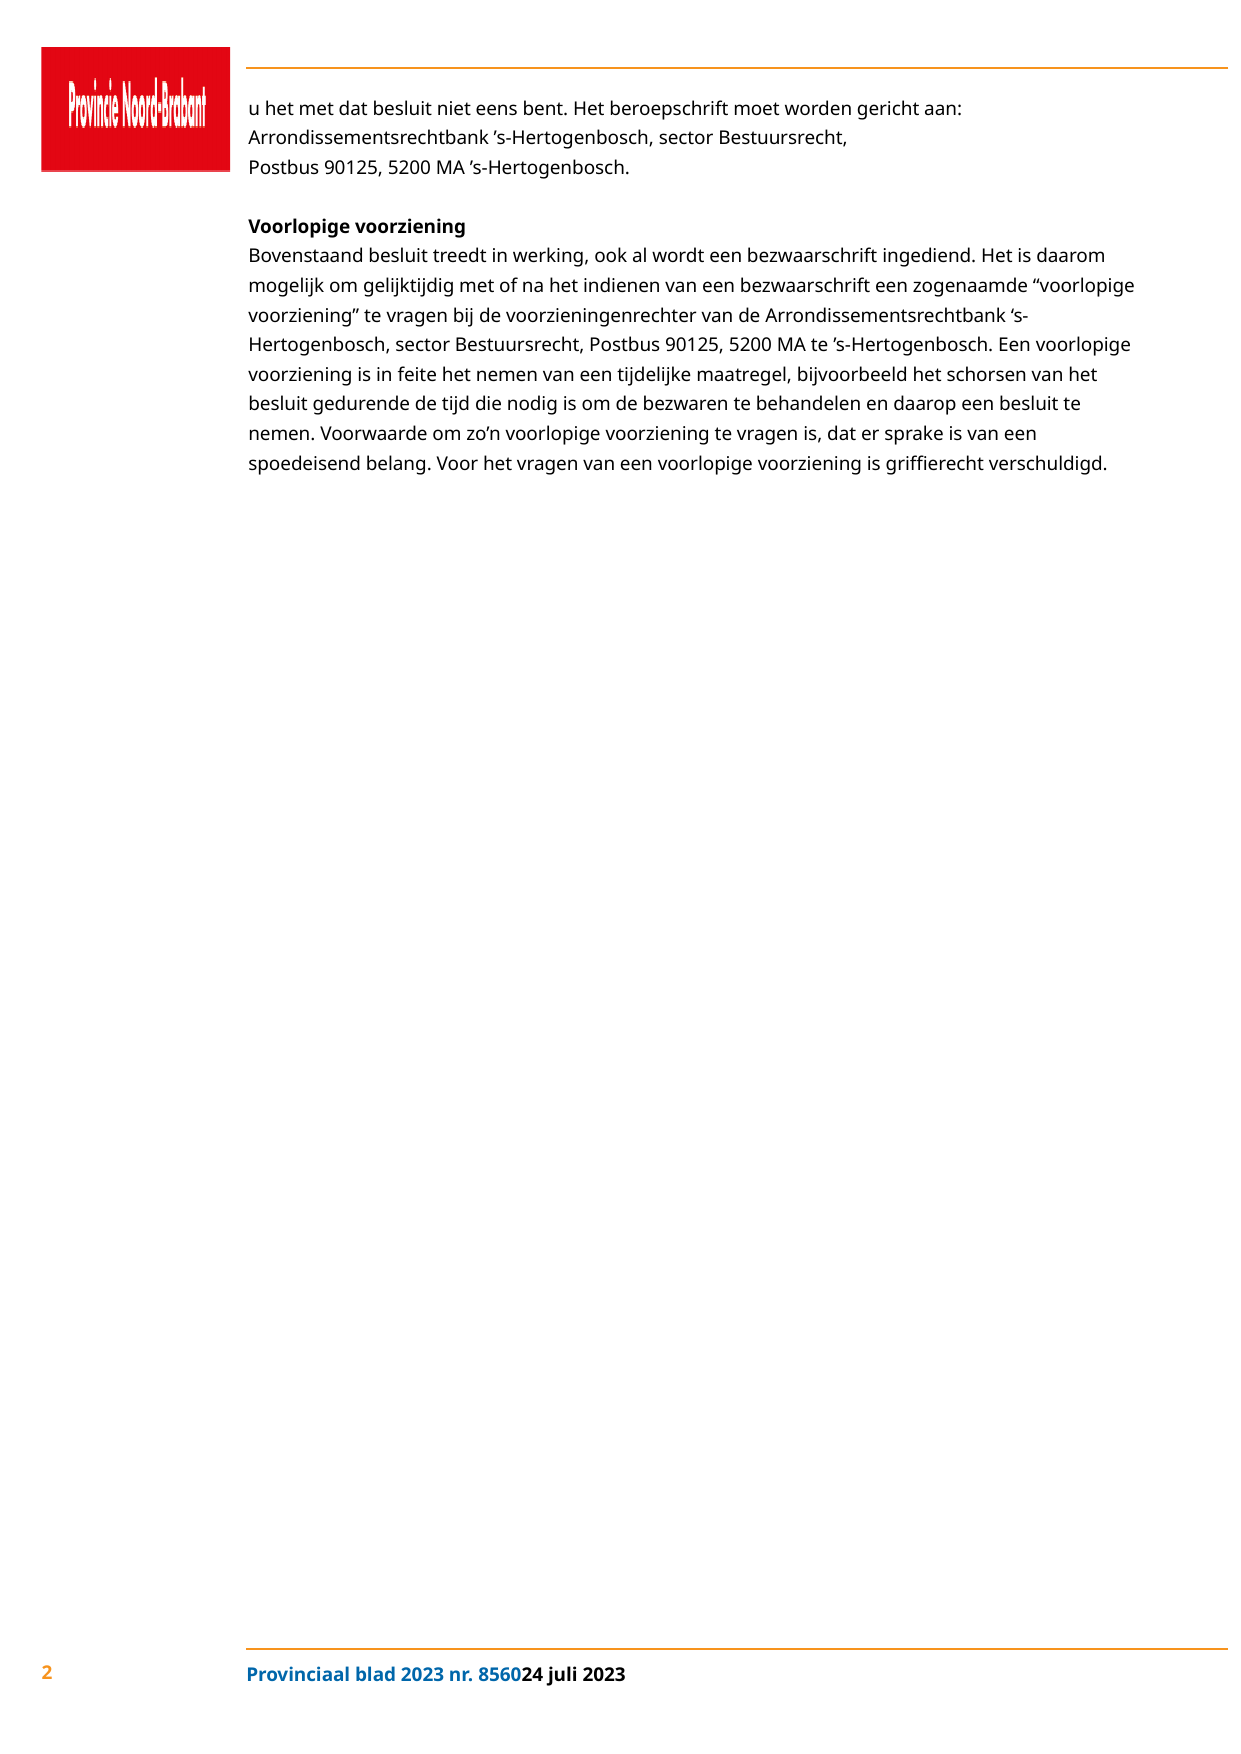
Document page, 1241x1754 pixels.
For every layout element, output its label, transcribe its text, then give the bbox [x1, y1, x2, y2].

text Voorlopige voorziening [248, 213, 1152, 239]
text Arrondissementsrechtbank ’s-Hertogenbosch, sector Bestuursrecht, [248, 124, 1152, 150]
text Bovenstaand besluit treedt in werking, ook al wordt een bezwaarschrift ingediend. Het is daarom mogelijk om gelijktijdig met of na het indienen van een bezwaarschrift een zogenaamde “voorlopige voorziening” te vragen bij de voorzieningenrechter van de Arrondissementsrechtbank ‘s-Hertogenbosch, sector Bestuursrecht, Postbus 90125, 5200 MA te ’s-Hertogenbosch. Een voorlopige voorziening is in feite het nemen van een tijdelijke maatregel, bijvoorbeeld het schorsen van het besluit gedurende de tijd die nodig is om de bezwaren te behandelen en daarop een besluit te nemen. Voorwaarde om zo’n voorlopige voorziening te vragen is, dat er sprake is van een spoedeisend belang. Voor het vragen van een voorlopige voorziening is griffierecht verschuldigd. [248, 243, 1152, 476]
picture [41, 47, 231, 172]
text Postbus 90125, 5200 MA ’s-Hertogenbosch. [248, 154, 1152, 180]
text u het met dat besluit niet eens bent. Het beroepschrift moet worden gericht aan: [248, 95, 1152, 121]
